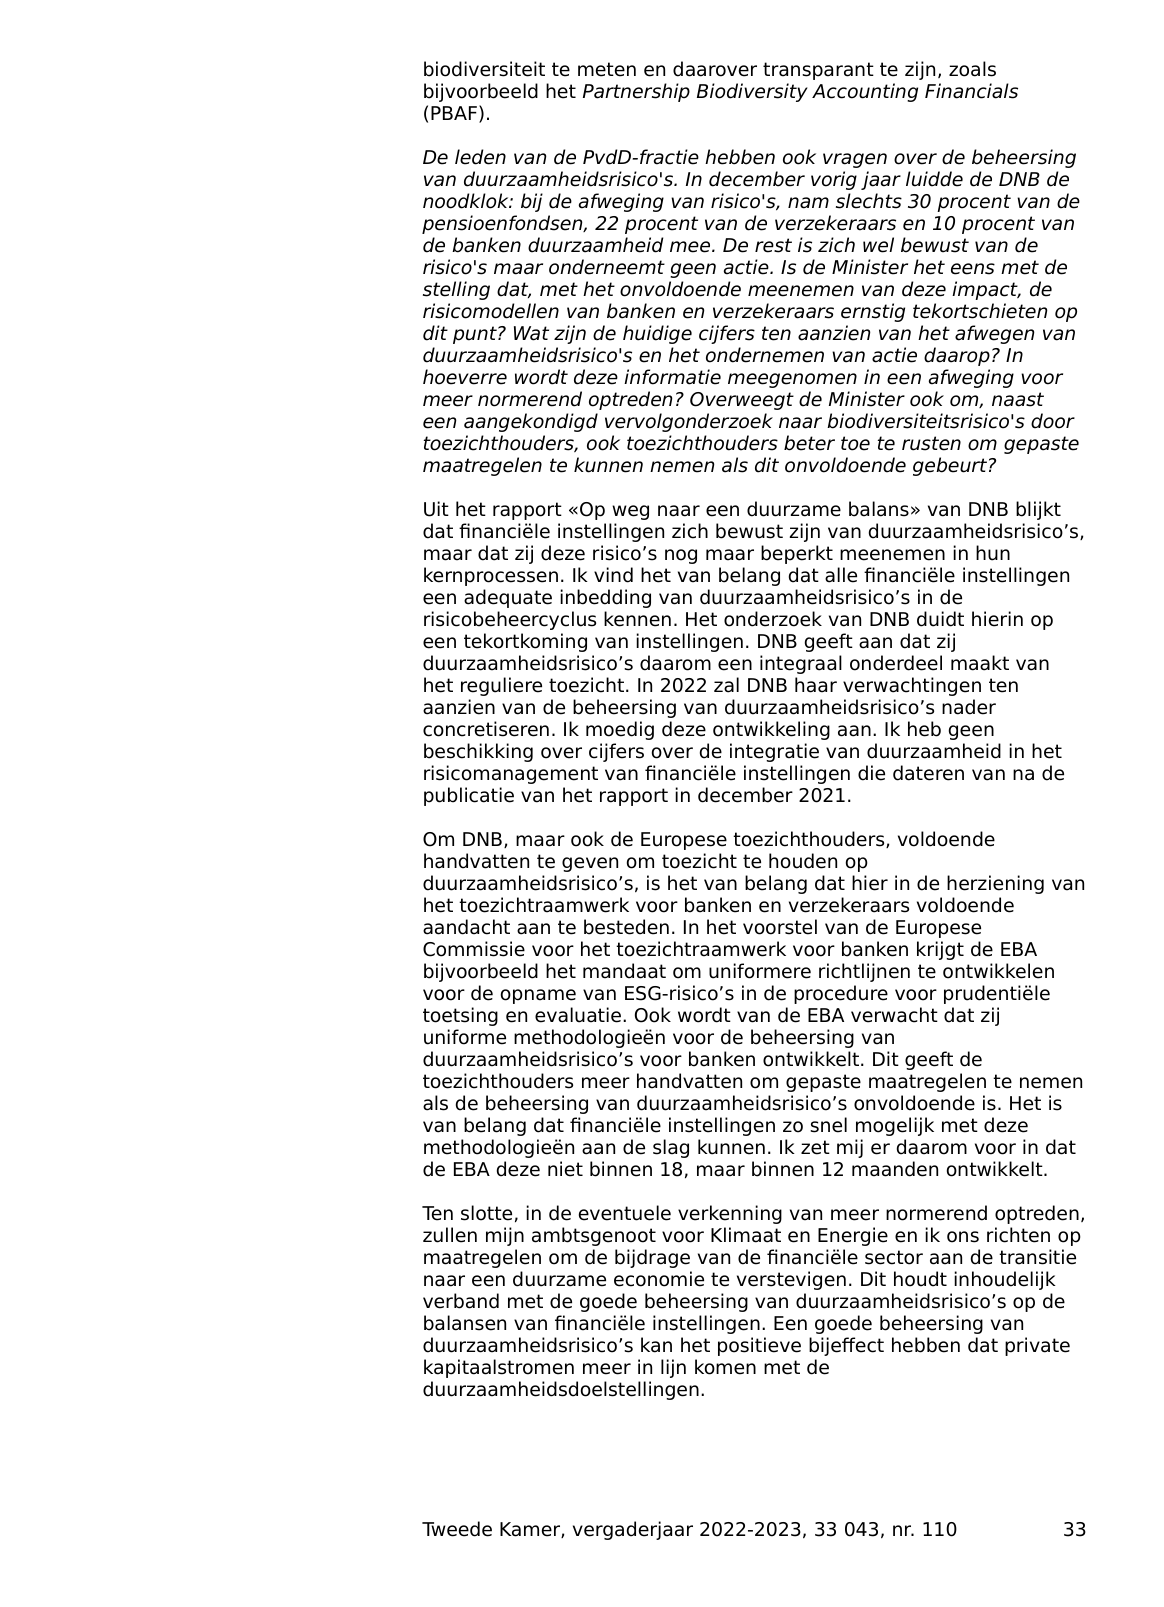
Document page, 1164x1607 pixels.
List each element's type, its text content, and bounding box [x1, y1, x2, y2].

text biodiversiteit te meten en daarover transparant te zijn, zoals bijvoorbeeld het Partnership Biodiversity Accounting Financials (PBAF). [422, 59, 1087, 125]
text Om DNB, maar ook de Europese toezichthouders, voldoende handvatten te geven om toezicht te houden op duurzaamheidsrisico’s, is het van belang dat hier in de herziening van het toezichtraamwerk voor banken en verzekeraars voldoende aandacht aan te besteden. In het voorstel van de Europese Commissie voor het toezichtraamwerk voor banken krijgt de EBA bijvoorbeeld het mandaat om uniformere richtlijnen te ontwikkelen voor de opname van ESG-risico’s in de procedure voor prudentiële toetsing en evaluatie. Ook wordt van de EBA verwacht dat zij uniforme methodologieën voor de beheersing van duurzaamheidsrisico’s voor banken ontwikkelt. Dit geeft de toezichthouders meer handvatten om gepaste maatregelen te nemen als de beheersing van duurzaamheidsrisico’s onvoldoende is. Het is van belang dat financiële instellingen zo snel mogelijk met deze methodologieën aan de slag kunnen. Ik zet mij er daarom voor in dat de EBA deze niet binnen 18, maar binnen 12 maanden ontwikkelt. [422, 829, 1087, 1181]
text Ten slotte, in de eventuele verkenning van meer normerend optreden, zullen mijn ambtsgenoot voor Klimaat en Energie en ik ons richten op maatregelen om de bijdrage van de financiële sector aan de transitie naar een duurzame economie te verstevigen. Dit houdt inhoudelijk verband met de goede beheersing van duurzaamheidsrisico’s op de balansen van financiële instellingen. Een goede beheersing van duurzaamheidsrisico’s kan het positieve bijeffect hebben dat private kapitaalstromen meer in lijn komen met de duurzaamheidsdoelstellingen. [422, 1203, 1087, 1401]
text De leden van de PvdD-fractie hebben ook vragen over de beheersing van duurzaamheidsrisico's. In december vorig jaar luidde de DNB de noodklok: bij de afweging van risico's, nam slechts 30 procent van de pensioenfondsen, 22 procent van de verzekeraars en 10 procent van de banken duurzaamheid mee. De rest is zich wel bewust van de risico's maar onderneemt geen actie. Is de Minister het eens met de stelling dat, met het onvoldoende meenemen van deze impact, de risicomodellen van banken en verzekeraars ernstig tekortschieten op dit punt? Wat zijn de huidige cijfers ten aanzien van het afwegen van duurzaamheidsrisico's en het ondernemen van actie daarop? In hoeverre wordt deze informatie meegenomen in een afweging voor meer normerend optreden? Overweegt de Minister ook om, naast een aangekondigd vervolgonderzoek naar biodiversiteitsrisico's door toezichthouders, ook toezichthouders beter toe te rusten om gepaste maatregelen te kunnen nemen als dit onvoldoende gebeurt? [422, 147, 1087, 477]
text Uit het rapport «Op weg naar een duurzame balans» van DNB blijkt dat financiële instellingen zich bewust zijn van duurzaamheidsrisico’s, maar dat zij deze risico’s nog maar beperkt meenemen in hun kernprocessen. Ik vind het van belang dat alle financiële instellingen een adequate inbedding van duurzaamheidsrisico’s in de risicobeheercyclus kennen. Het onderzoek van DNB duidt hierin op een tekortkoming van instellingen. DNB geeft aan dat zij duurzaamheidsrisico’s daarom een integraal onderdeel maakt van het reguliere toezicht. In 2022 zal DNB haar verwachtingen ten aanzien van de beheersing van duurzaamheidsrisico’s nader concretiseren. Ik moedig deze ontwikkeling aan. Ik heb geen beschikking over cijfers over de integratie van duurzaamheid in het risicomanagement van financiële instellingen die dateren van na de publicatie van het rapport in december 2021. [422, 499, 1087, 807]
